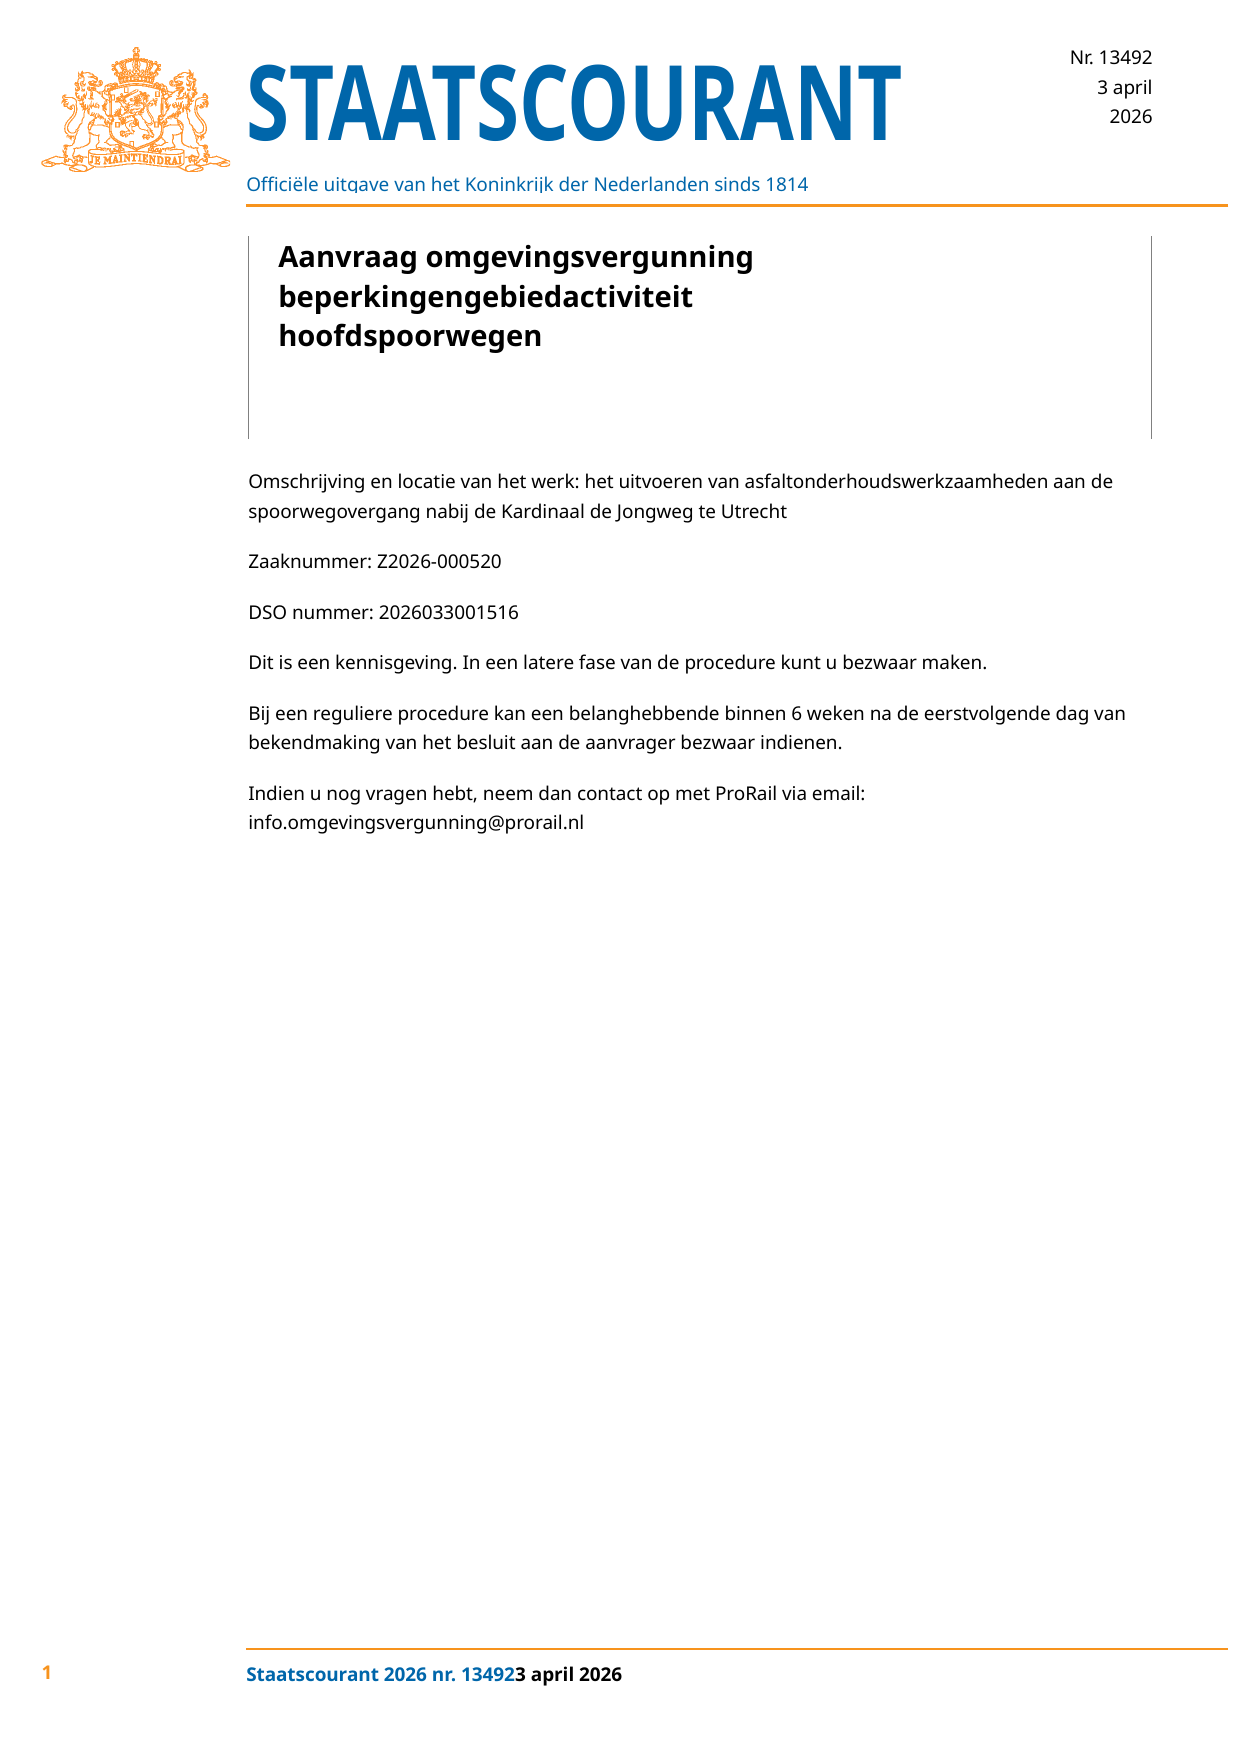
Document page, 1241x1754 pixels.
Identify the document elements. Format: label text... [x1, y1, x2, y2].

table_header Aanvraag omgevingsvergunning beperkingengebiedactiviteit hoofdspoorwegen [249, 236, 850, 439]
picture [912, 236, 1090, 414]
text Indien u nog vragen hebt, neem dan contact op met ProRail via email: info.omgevingsvergunning@prorail.nl [248, 780, 1152, 835]
text Zaaknummer: Z2026-000520 [248, 549, 1152, 574]
text Dit is een kennisgeving. In een latere fase van de procedure kunt u bezwaar maken. [248, 649, 1152, 675]
text Omschrijving en locatie van het werk: het uitvoeren van asfaltonderhoudswerkzaamheden aan de spoorwegovergang nabij de Kardinaal de Jongweg te Utrecht [248, 469, 1152, 524]
text DSO nummer: 2026033001516 [248, 599, 1152, 625]
picture [41, 47, 231, 172]
table_header [850, 236, 912, 413]
table_header [850, 414, 1151, 439]
table_header [1090, 236, 1151, 413]
text Bij een reguliere procedure kan een belanghebbende binnen 6 weken na de eerstvolgende dag van bekendmaking van het besluit aan de aanvrager bezwaar indienen. [248, 700, 1152, 755]
